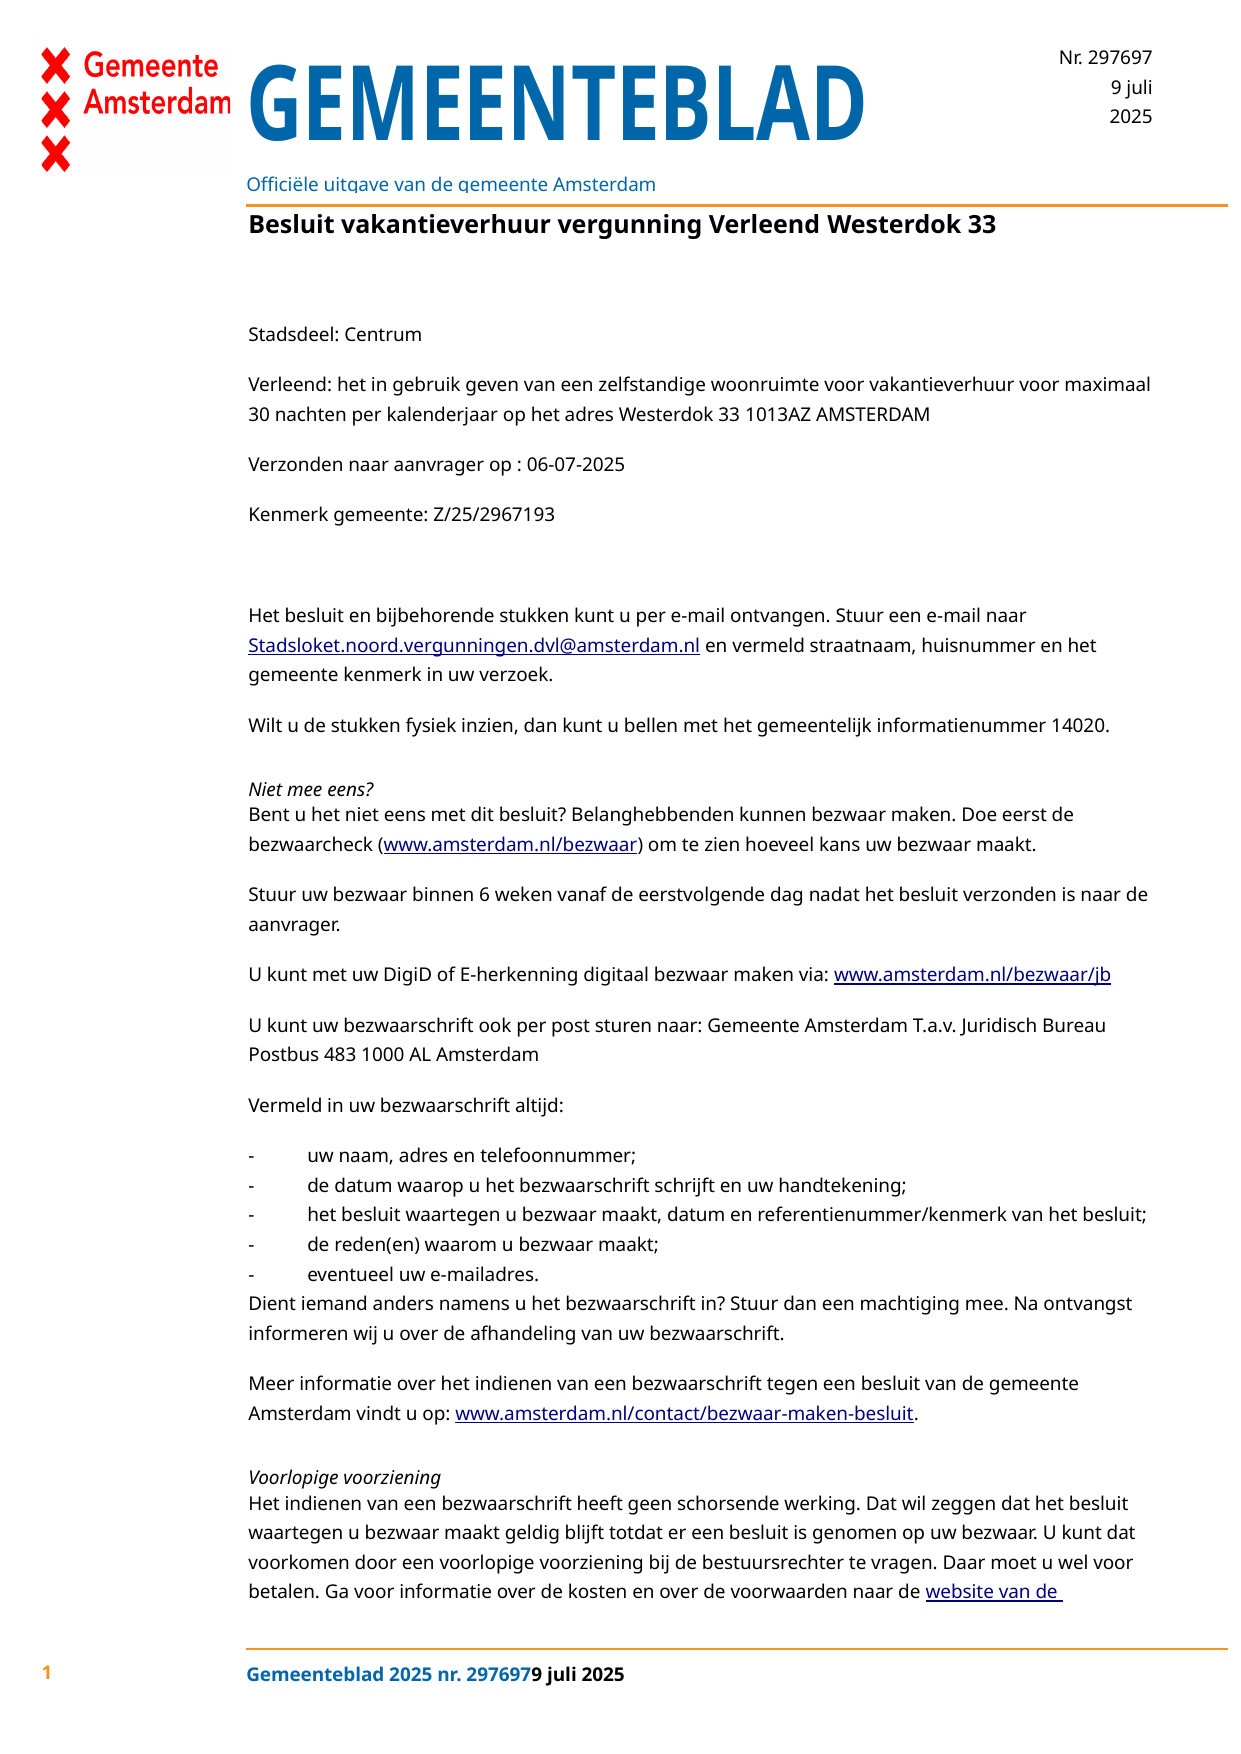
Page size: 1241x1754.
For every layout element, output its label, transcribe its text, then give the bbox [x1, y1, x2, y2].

text Het besluit en bijbehorende stukken kunt u per e-mail ontvangen. Stuur een e-mail naar Stadsloket.noord.vergunningen.dvl@amsterdam.nl en vermeld straatnaam, huisnummer en het gemeente kenmerk in uw verzoek. [248, 602, 1152, 687]
text Verzonden naar aanvrager op : 06-07-2025 [248, 451, 1152, 477]
list de datum waarop u het bezwaarschrift schrijft en uw handtekening; [248, 1172, 1152, 1198]
text Stadsdeel: Centrum [248, 321, 1152, 346]
text Meer informatie over het indienen van een bezwaarschrift tegen een besluit van de gemeente Amsterdam vindt u op: www.amsterdam.nl/contact/bezwaar-maken-besluit. [248, 1370, 1152, 1426]
text Besluit vakantieverhuur vergunning Verleend Westerdok 33 [248, 207, 1152, 241]
text Voorlopige voorziening [248, 1464, 1152, 1490]
text Niet mee eens? [248, 776, 1152, 802]
text Dient iemand anders namens u het bezwaarschrift in? Stuur dan een machtiging mee. Na ontvangst informeren wij u over de afhandeling van uw bezwaarschrift. [248, 1290, 1152, 1346]
list eventueel uw e-mailadres. [248, 1261, 1152, 1287]
text U kunt met uw DigiD of E-herkenning digitaal bezwaar maken via: www.amsterdam.nl/bezwaar/jb [248, 962, 1152, 987]
picture [41, 47, 231, 172]
text U kunt uw bezwaarschrift ook per post sturen naar: Gemeente Amsterdam T.a.v. Juridisch Bureau Postbus 483 1000 AL Amsterdam [248, 1012, 1152, 1067]
list de reden(en) waarom u bezwaar maakt; [248, 1231, 1152, 1257]
text Vermeld in uw bezwaarschrift altijd: [248, 1092, 1152, 1118]
text Bent u het niet eens met dit besluit? Belanghebbenden kunnen bezwaar maken. Doe eerst de bezwaarcheck (www.amsterdam.nl/bezwaar) om te zien hoeveel kans uw bezwaar maakt. [248, 802, 1152, 857]
list uw naam, adres en telefoonnummer; [248, 1142, 1152, 1168]
text Stuur uw bezwaar binnen 6 weken vanaf de eerstvolgende dag nadat het besluit verzonden is naar de aanvrager. [248, 882, 1152, 937]
text Kenmerk gemeente: Z/25/2967193 [248, 502, 1152, 527]
text Verleend: het in gebruik geven van een zelfstandige woonruimte voor vakantieverhuur voor maximaal 30 nachten per kalenderjaar op het adres Westerdok 33 1013AZ AMSTERDAM [248, 371, 1152, 426]
list het besluit waartegen u bezwaar maakt, datum en referentienummer/kenmerk van het besluit; [248, 1202, 1152, 1227]
text Wilt u de stukken fysiek inzien, dan kunt u bellen met het gemeentelijk informatienummer 14020. [248, 712, 1152, 738]
text Het indienen van een bezwaarschrift heeft geen schorsende werking. Dat wil zeggen dat het besluit waartegen u bezwaar maakt geldig blijft totdat er een besluit is genomen op uw bezwaar. U kunt dat voorkomen door een voorlopige voorziening bij de bestuursrechter te vragen. Daar moet u wel voor betalen. Ga voor informatie over de kosten en over de voorwaarden naar de website van de [248, 1490, 1152, 1604]
